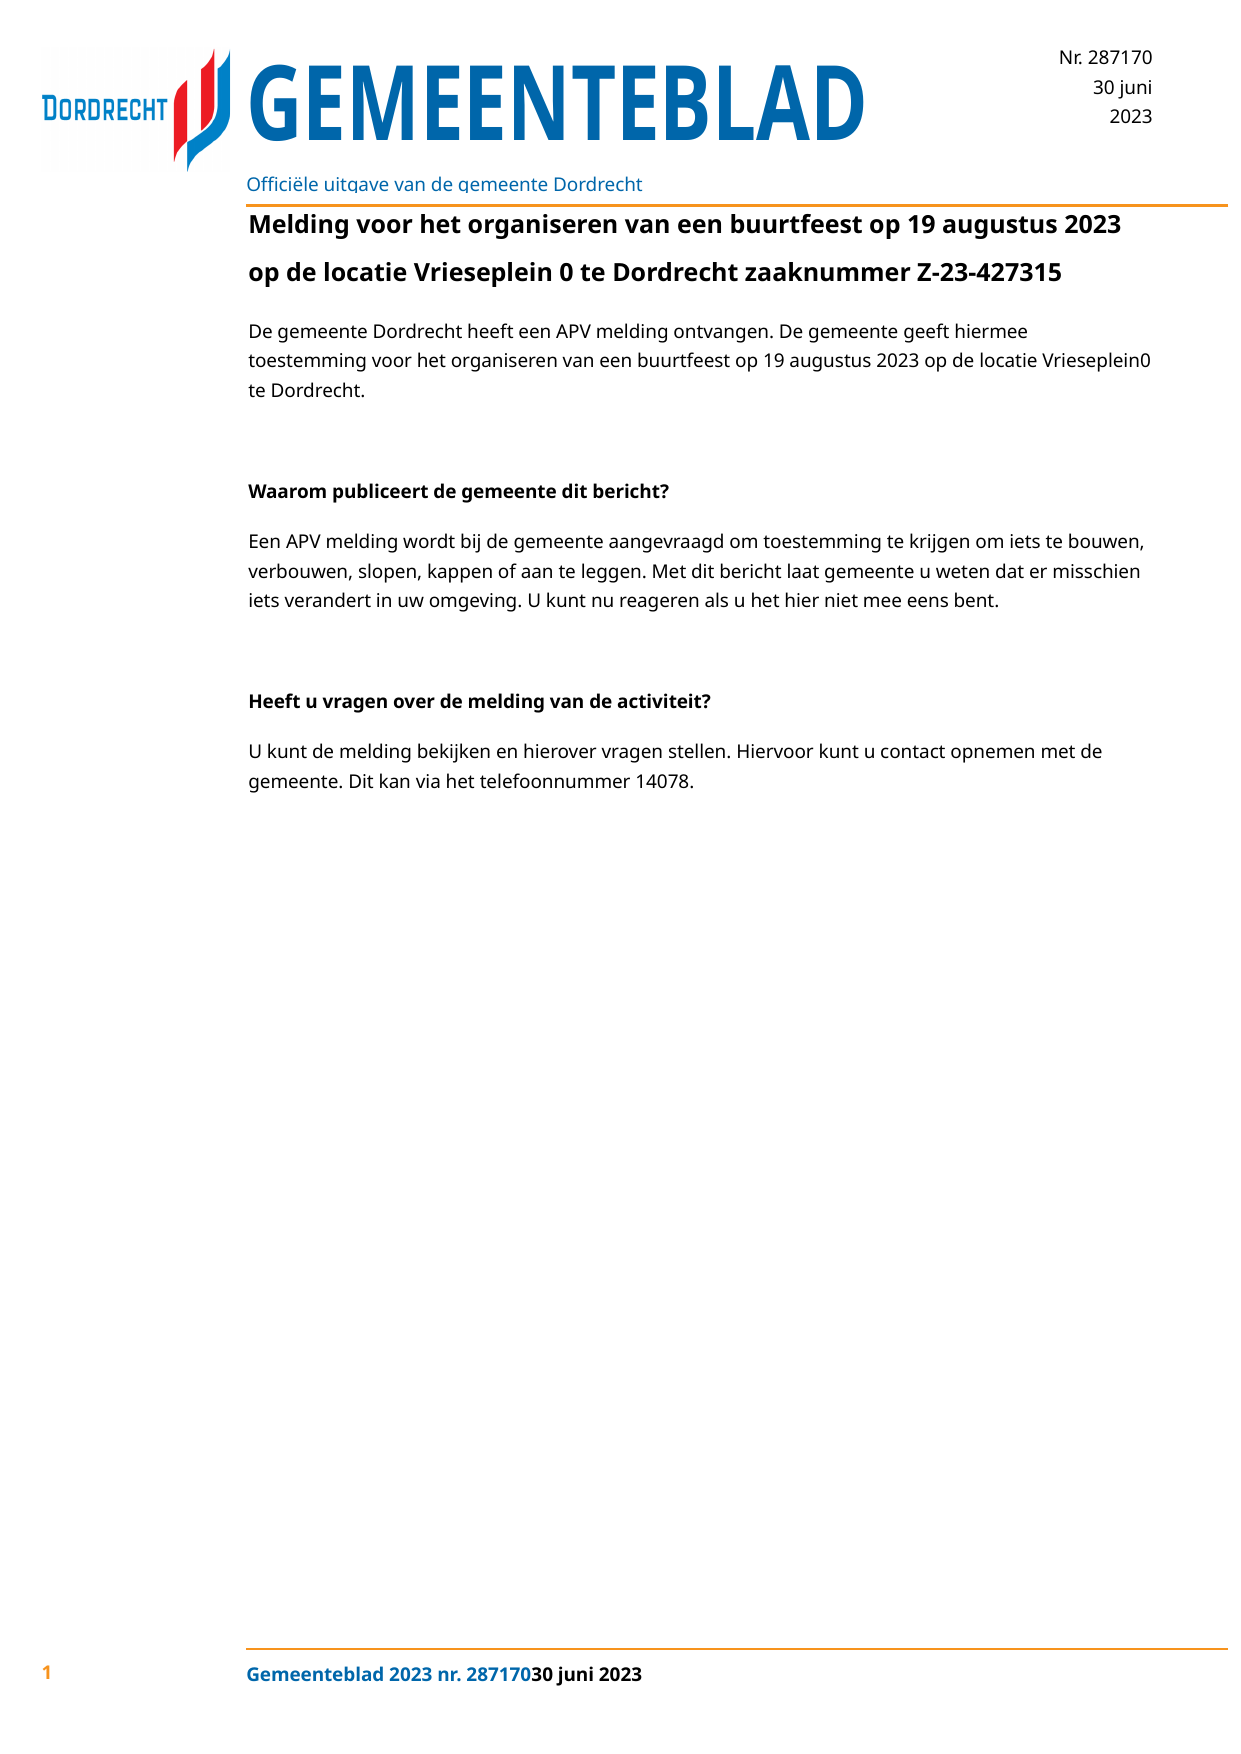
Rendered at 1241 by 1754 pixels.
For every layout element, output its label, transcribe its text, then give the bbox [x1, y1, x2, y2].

picture [41, 47, 231, 172]
text Een APV melding wordt bij de gemeente aangevraagd om toestemming te krijgen om iets te bouwen, verbouwen, slopen, kappen of aan te leggen. Met dit bericht laat gemeente u weten dat er misschien iets verandert in uw omgeving. U kunt nu reageren als u het hier niet mee eens bent. [248, 528, 1152, 613]
text U kunt de melding bekijken en hierover vragen stellen. Hiervoor kunt u contact opnemen met de gemeente. Dit kan via het telefoonnummer 14078. [248, 739, 1152, 794]
text De gemeente Dordrecht heeft een APV melding ontvangen. De gemeente geeft hiermee toestemming voor het organiseren van een buurtfeest op 19 augustus 2023 op de locatie Vrieseplein0 te Dordrecht. [248, 318, 1152, 403]
text Heeft u vragen over de melding van de activiteit? [248, 688, 1152, 714]
text Waarom publiceert de gemeente dit bericht? [248, 478, 1152, 504]
text Melding voor het organiseren van een buurtfeest op 19 augustus 2023 op de locatie Vrieseplein 0 te Dordrecht zaaknummer Z-23-427315 [248, 207, 1152, 288]
